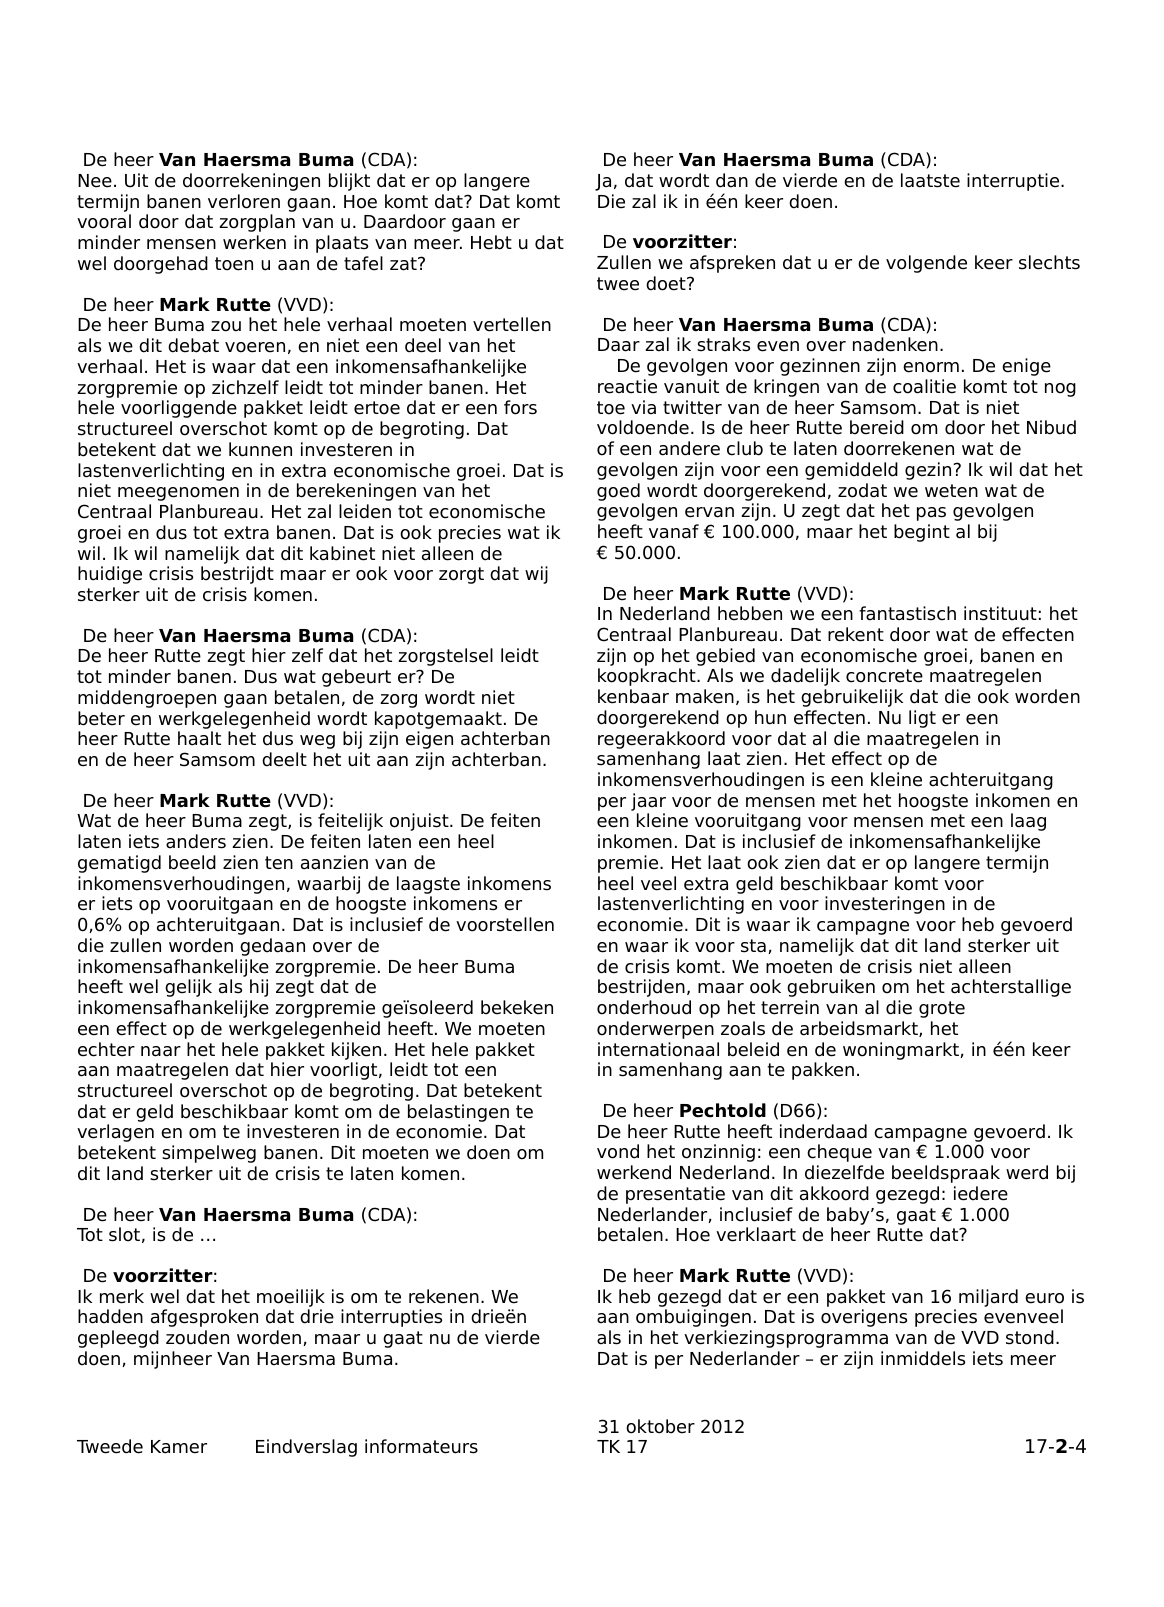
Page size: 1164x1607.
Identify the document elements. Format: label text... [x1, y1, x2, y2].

text Nee. Uit de doorrekeningen blijkt dat er op langere termijn banen verloren gaan. Hoe komt dat? Dat komt vooral door dat zorgplan van u. Daardoor gaan er minder mensen werken in plaats van meer. Hebt u dat wel doorgehad toen u aan de tafel zat? [77, 171, 567, 274]
text In Nederland hebben we een fantastisch instituut: het Centraal Planbureau. Dat rekent door wat de effecten zijn op het gebied van economische groei, banen en koopkracht. Als we dadelijk concrete maatregelen kenbaar maken, is het gebruikelijk dat die ook worden doorgerekend op hun effecten. Nu ligt er een regeerakkoord voor dat al die maatregelen in samenhang laat zien. Het effect op de inkomensverhoudingen is een kleine achteruitgang per jaar voor de mensen met het hoogste inkomen en een kleine vooruitgang voor mensen met een laag inkomen. Dat is inclusief de inkomensafhankelijke premie. Het laat ook zien dat er op langere termijn heel veel extra geld beschikbaar komt voor lastenverlichting en voor investeringen in de economie. Dit is waar ik campagne voor heb gevoerd en waar ik voor sta, namelijk dat dit land sterker uit de crisis komt. We moeten de crisis niet alleen bestrijden, maar ook gebruiken om het achterstallige onderhoud op het terrein van al die grote onderwerpen zoals de arbeidsmarkt, het internationaal beleid en de woningmarkt, in één keer in samenhang aan te pakken. [596, 604, 1087, 1081]
text De gevolgen voor gezinnen zijn enorm. De enige reactie vanuit de kringen van de coalitie komt tot nog toe via twitter van de heer Samsom. Dat is niet voldoende. Is de heer Rutte bereid om door het Nibud of een andere club te laten doorrekenen wat de gevolgen zijn voor een gemiddeld gezin? Ik wil dat het goed wordt doorgerekend, zodat we weten wat de gevolgen ervan zijn. U zegt dat het pas gevolgen heeft vanaf € 100.000, maar het begint al bij € 50.000. [596, 356, 1087, 563]
text Zullen we afspreken dat u er de volgende keer slechts twee doet? [596, 253, 1087, 294]
text De heer Mark Rutte (VVD): [77, 294, 567, 315]
text De heer Rutte zegt hier zelf dat het zorgstelsel leidt tot minder banen. Dus wat gebeurt er? De middengroepen gaan betalen, de zorg wordt niet beter en werkgelegenheid wordt kapotgemaakt. De heer Rutte haalt het dus weg bij zijn eigen achterban en de heer Samsom deelt het uit aan zijn achterban. [77, 646, 567, 771]
text De heer Van Haersma Buma (CDA): [77, 150, 567, 171]
text De heer Pechtold (D66): [596, 1101, 1087, 1122]
text De heer Buma zou het hele verhaal moeten vertellen als we dit debat voeren, en niet een deel van het verhaal. Het is waar dat een inkomensafhankelijke zorgpremie op zichzelf leidt tot minder banen. Het hele voorliggende pakket leidt ertoe dat er een fors structureel overschot komt op de begroting. Dat betekent dat we kunnen investeren in lastenverlichting en in extra economische groei. Dat is niet meegenomen in de berekeningen van het Centraal Planbureau. Het zal leiden tot economische groei en dus tot extra banen. Dat is ook precies wat ik wil. Ik wil namelijk dat dit kabinet niet alleen de huidige crisis bestrijdt maar er ook voor zorgt dat wij sterker uit de crisis komen. [77, 315, 567, 606]
text De heer Rutte heeft inderdaad campagne gevoerd. Ik vond het onzinnig: een cheque van € 1.000 voor werkend Nederland. In diezelfde beeldspraak werd bij de presentatie van dit akkoord gezegd: iedere Nederlander, inclusief de baby’s, gaat € 1.000 betalen. Hoe verklaart de heer Rutte dat? [596, 1122, 1087, 1246]
text De heer Mark Rutte (VVD): [596, 583, 1087, 604]
text Ja, dat wordt dan de vierde en de laatste interruptie. Die zal ik in één keer doen. [596, 171, 1087, 212]
text Daar zal ik straks even over nadenken. [596, 335, 1087, 356]
text De voorzitter: [596, 232, 1087, 253]
text Ik heb gezegd dat er een pakket van 16 miljard euro is aan ombuigingen. Dat is overigens precies evenveel als in het verkiezingsprogramma van de VVD stond. Dat is per Nederlander – er zijn inmiddels iets meer [596, 1287, 1087, 1369]
text De heer Van Haersma Buma (CDA): [77, 626, 567, 646]
text De heer Mark Rutte (VVD): [596, 1266, 1087, 1287]
text Tot slot, is de … [77, 1225, 567, 1246]
text De heer Van Haersma Buma (CDA): [77, 1204, 567, 1225]
text Wat de heer Buma zegt, is feitelijk onjuist. De feiten laten iets anders zien. De feiten laten een heel gematigd beeld zien ten aanzien van de inkomensverhoudingen, waarbij de laagste inkomens er iets op vooruitgaan en de hoogste inkomens er 0,6% op achteruitgaan. Dat is inclusief de voorstellen die zullen worden gedaan over de inkomensafhankelijke zorgpremie. De heer Buma heeft wel gelijk als hij zegt dat de inkomensafhankelijke zorgpremie geïsoleerd bekeken een effect op de werkgelegenheid heeft. We moeten echter naar het hele pakket kijken. Het hele pakket aan maatregelen dat hier voorligt, leidt tot een structureel overschot op de begroting. Dat betekent dat er geld beschikbaar komt om de belastingen te verlagen en om te investeren in de economie. Dat betekent simpelweg banen. Dit moeten we doen om dit land sterker uit de crisis te laten komen. [77, 811, 567, 1184]
text Ik merk wel dat het moeilijk is om te rekenen. We hadden afgesproken dat drie interrupties in drieën gepleegd zouden worden, maar u gaat nu de vierde doen, mijnheer Van Haersma Buma. [77, 1287, 567, 1369]
text De heer Van Haersma Buma (CDA): [596, 314, 1087, 335]
text De heer Mark Rutte (VVD): [77, 791, 567, 811]
text De voorzitter: [77, 1266, 567, 1287]
text De heer Van Haersma Buma (CDA): [596, 150, 1087, 171]
